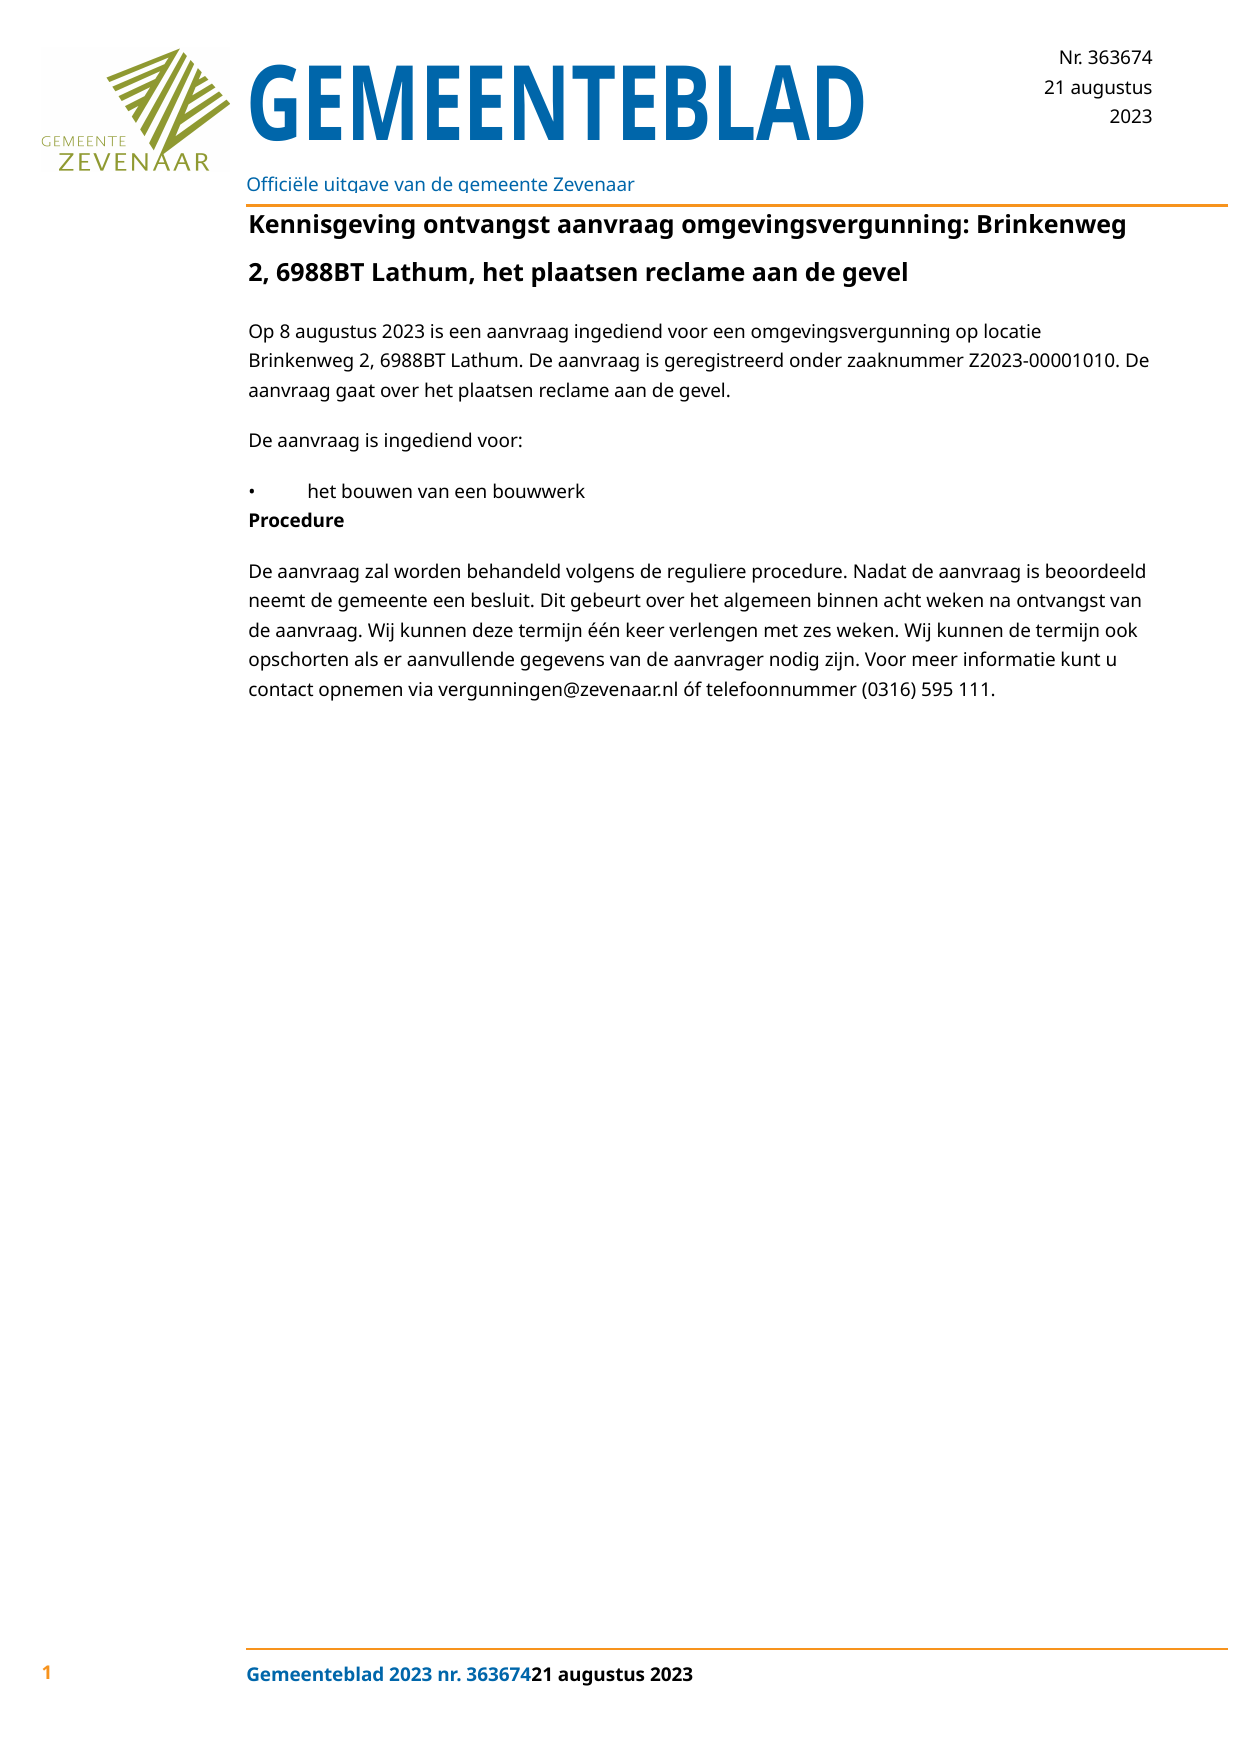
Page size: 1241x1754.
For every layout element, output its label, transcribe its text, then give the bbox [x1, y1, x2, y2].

text Procedure [248, 507, 1152, 533]
text De aanvraag is ingediend voor: [248, 427, 1152, 453]
text De aanvraag zal worden behandeld volgens de reguliere procedure. Nadat de aanvraag is beoordeeld neemt de gemeente een besluit. Dit gebeurt over het algemeen binnen acht weken na ontvangst van de aanvraag. Wij kunnen deze termijn één keer verlengen met zes weken. Wij kunnen de termijn ook opschorten als er aanvullende gegevens van de aanvrager nodig zijn. Voor meer informatie kunt u contact opnemen via vergunningen@zevenaar.nl óf telefoonnummer (0316) 595 111. [248, 558, 1152, 702]
picture [41, 47, 231, 172]
text Op 8 augustus 2023 is een aanvraag ingediend voor een omgevingsvergunning op locatie Brinkenweg 2, 6988BT Lathum. De aanvraag is geregistreerd onder zaaknummer Z2023-00001010. De aanvraag gaat over het plaatsen reclame aan de gevel. [248, 318, 1152, 403]
list het bouwen van een bouwwerk [248, 478, 1152, 504]
text Kennisgeving ontvangst aanvraag omgevingsvergunning: Brinkenweg 2, 6988BT Lathum, het plaatsen reclame aan de gevel [248, 207, 1152, 288]
